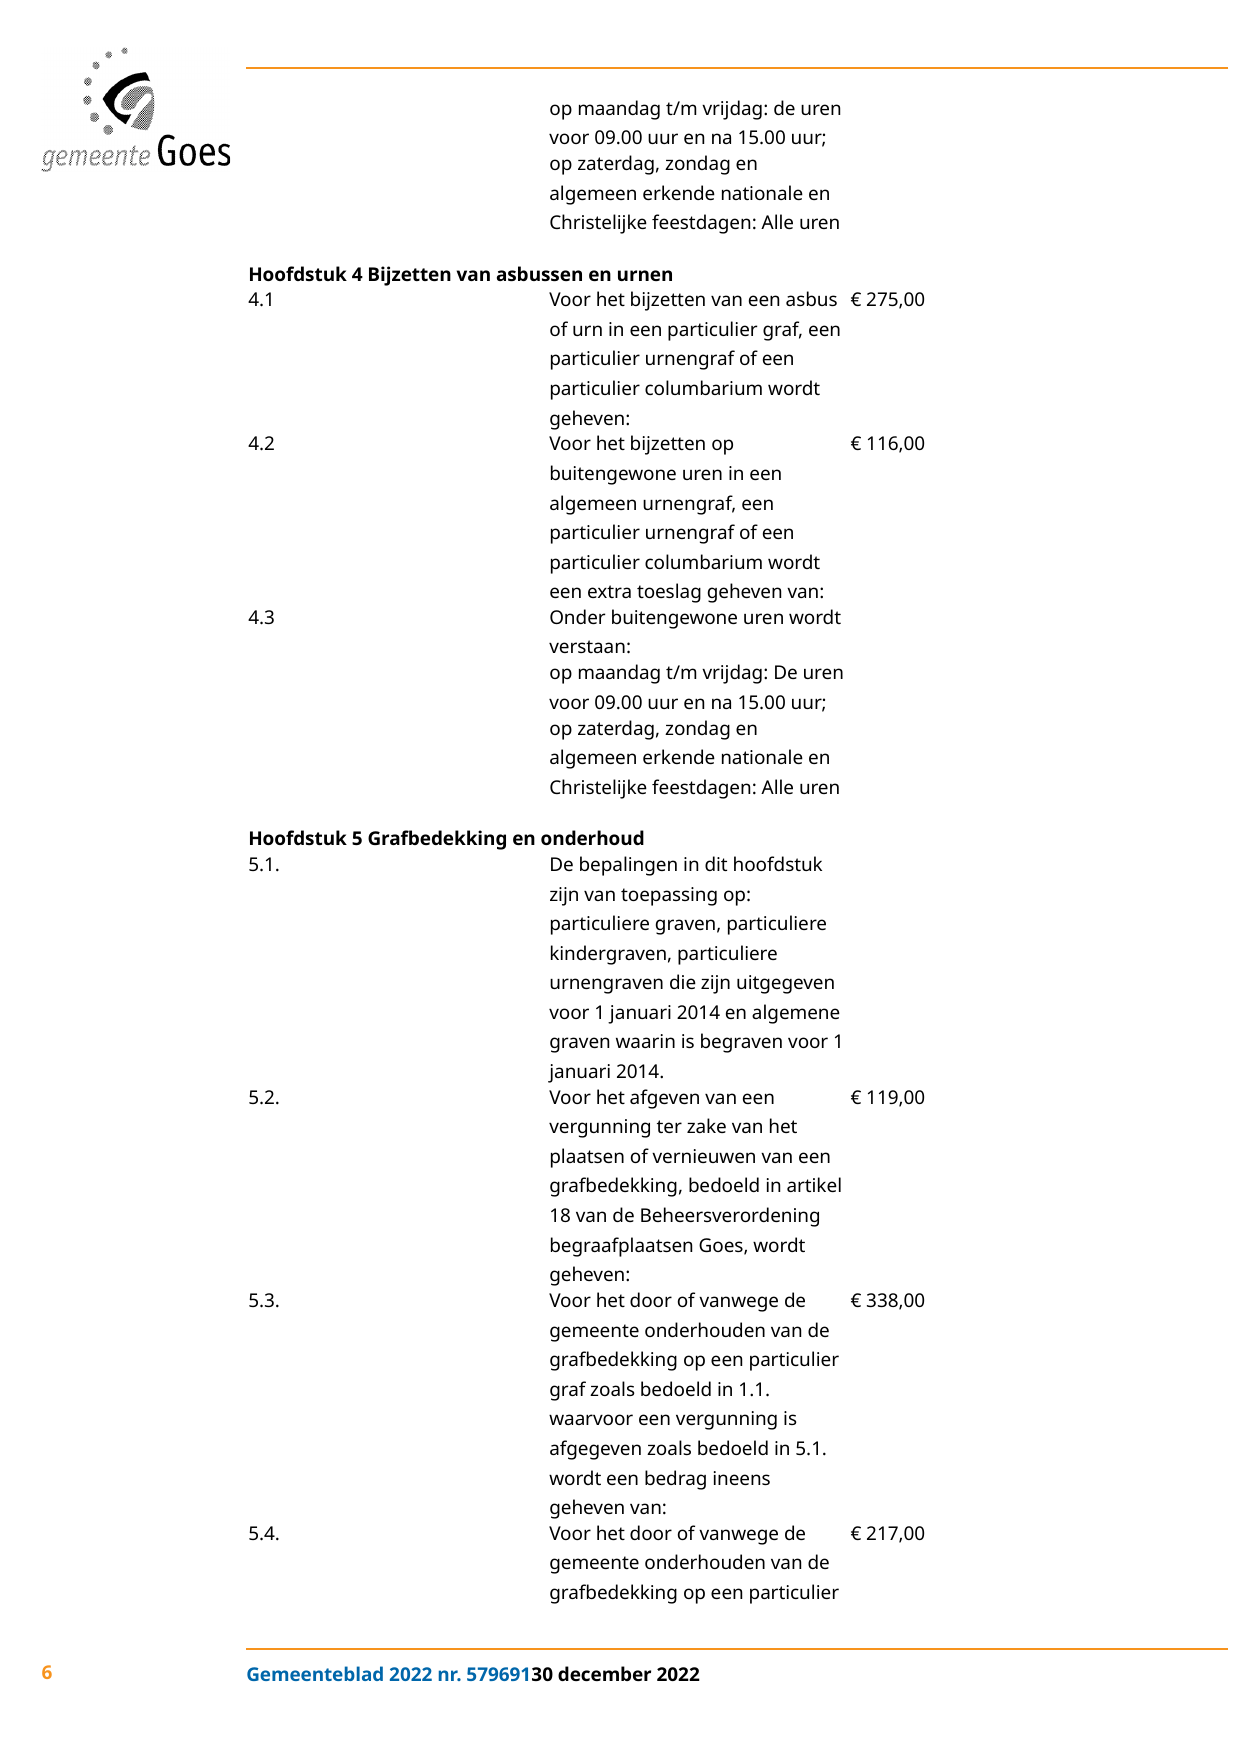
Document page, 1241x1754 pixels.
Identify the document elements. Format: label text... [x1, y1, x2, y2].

table_cell [850, 95, 1152, 150]
table_cell Voor het bijzetten van een asbus of urn in een particulier graf, een particulier urnengraf of een particulier columbarium wordt geheven: [549, 286, 850, 431]
table_cell [248, 715, 549, 800]
table_cell [850, 235, 1152, 261]
table_cell 4.2 [248, 431, 549, 604]
table_cell op zaterdag, zondag en algemeen erkende nationale en Christelijke feestdagen: Alle uren [549, 715, 850, 800]
table_cell € 275,00 [850, 286, 1152, 431]
table_cell [248, 800, 850, 825]
table_cell Hoofdstuk 5 Grafbedekking en onderhoud [248, 825, 850, 851]
table_cell Onder buitengewone uren wordt verstaan: [549, 604, 850, 659]
table_cell € 116,00 [850, 431, 1152, 604]
table_cell op maandag t/m vrijdag: De uren voor 09.00 uur en na 15.00 uur; [549, 660, 850, 715]
table_cell Voor het bijzetten op buitengewone uren in een algemeen urnengraf, een particulier urnengraf of een particulier columbarium wordt een extra toeslag geheven van: [549, 431, 850, 604]
table_cell € 338,00 [850, 1287, 1152, 1520]
table_cell [549, 235, 850, 261]
table_cell [850, 825, 1152, 851]
table_cell [248, 235, 549, 261]
table_cell € 217,00 [850, 1520, 1152, 1605]
table_cell Voor het afgeven van een vergunning ter zake van het plaatsen of vernieuwen van een grafbedekking, bedoeld in artikel 18 van de Beheersverordening begraafplaatsen Goes, wordt geheven: [549, 1084, 850, 1287]
table_cell [850, 261, 1152, 286]
table_cell Voor het door of vanwege de gemeente onderhouden van de grafbedekking op een particulier graf zoals bedoeld in 1.1. waarvoor een vergunning is afgegeven zoals bedoeld in 5.1. wordt een bedrag ineens geheven van: [549, 1287, 850, 1520]
table_cell [850, 150, 1152, 235]
table_cell 4.3 [248, 604, 549, 659]
table_cell [850, 800, 1152, 825]
table_cell [248, 95, 549, 150]
table_cell Hoofdstuk 4 Bijzetten van asbussen en urnen [248, 261, 850, 286]
table_cell € 119,00 [850, 1084, 1152, 1287]
table_cell [248, 150, 549, 235]
table_cell [248, 660, 549, 715]
table_cell op maandag t/m vrijdag: de uren voor 09.00 uur en na 15.00 uur; [549, 95, 850, 150]
table_cell De bepalingen in dit hoofdstuk zijn van toepassing op: particuliere graven, particuliere kindergraven, particuliere urnengraven die zijn uitgegeven voor 1 januari 2014 en algemene graven waarin is begraven voor 1 januari 2014. [549, 851, 850, 1084]
table_cell [850, 715, 1152, 800]
picture [41, 47, 231, 172]
table_cell [850, 604, 1152, 659]
table_cell op zaterdag, zondag en algemeen erkende nationale en Christelijke feestdagen: Alle uren [549, 150, 850, 235]
table_cell 5.4. [248, 1520, 549, 1605]
table_cell 5.2. [248, 1084, 549, 1287]
table_cell 5.1. [248, 851, 549, 1084]
table_cell 5.3. [248, 1287, 549, 1520]
table_cell Voor het door of vanwege de gemeente onderhouden van de grafbedekking op een particulier [549, 1520, 850, 1605]
table_cell [850, 851, 1152, 1084]
table_cell [850, 660, 1152, 715]
table_cell 4.1 [248, 286, 549, 431]
